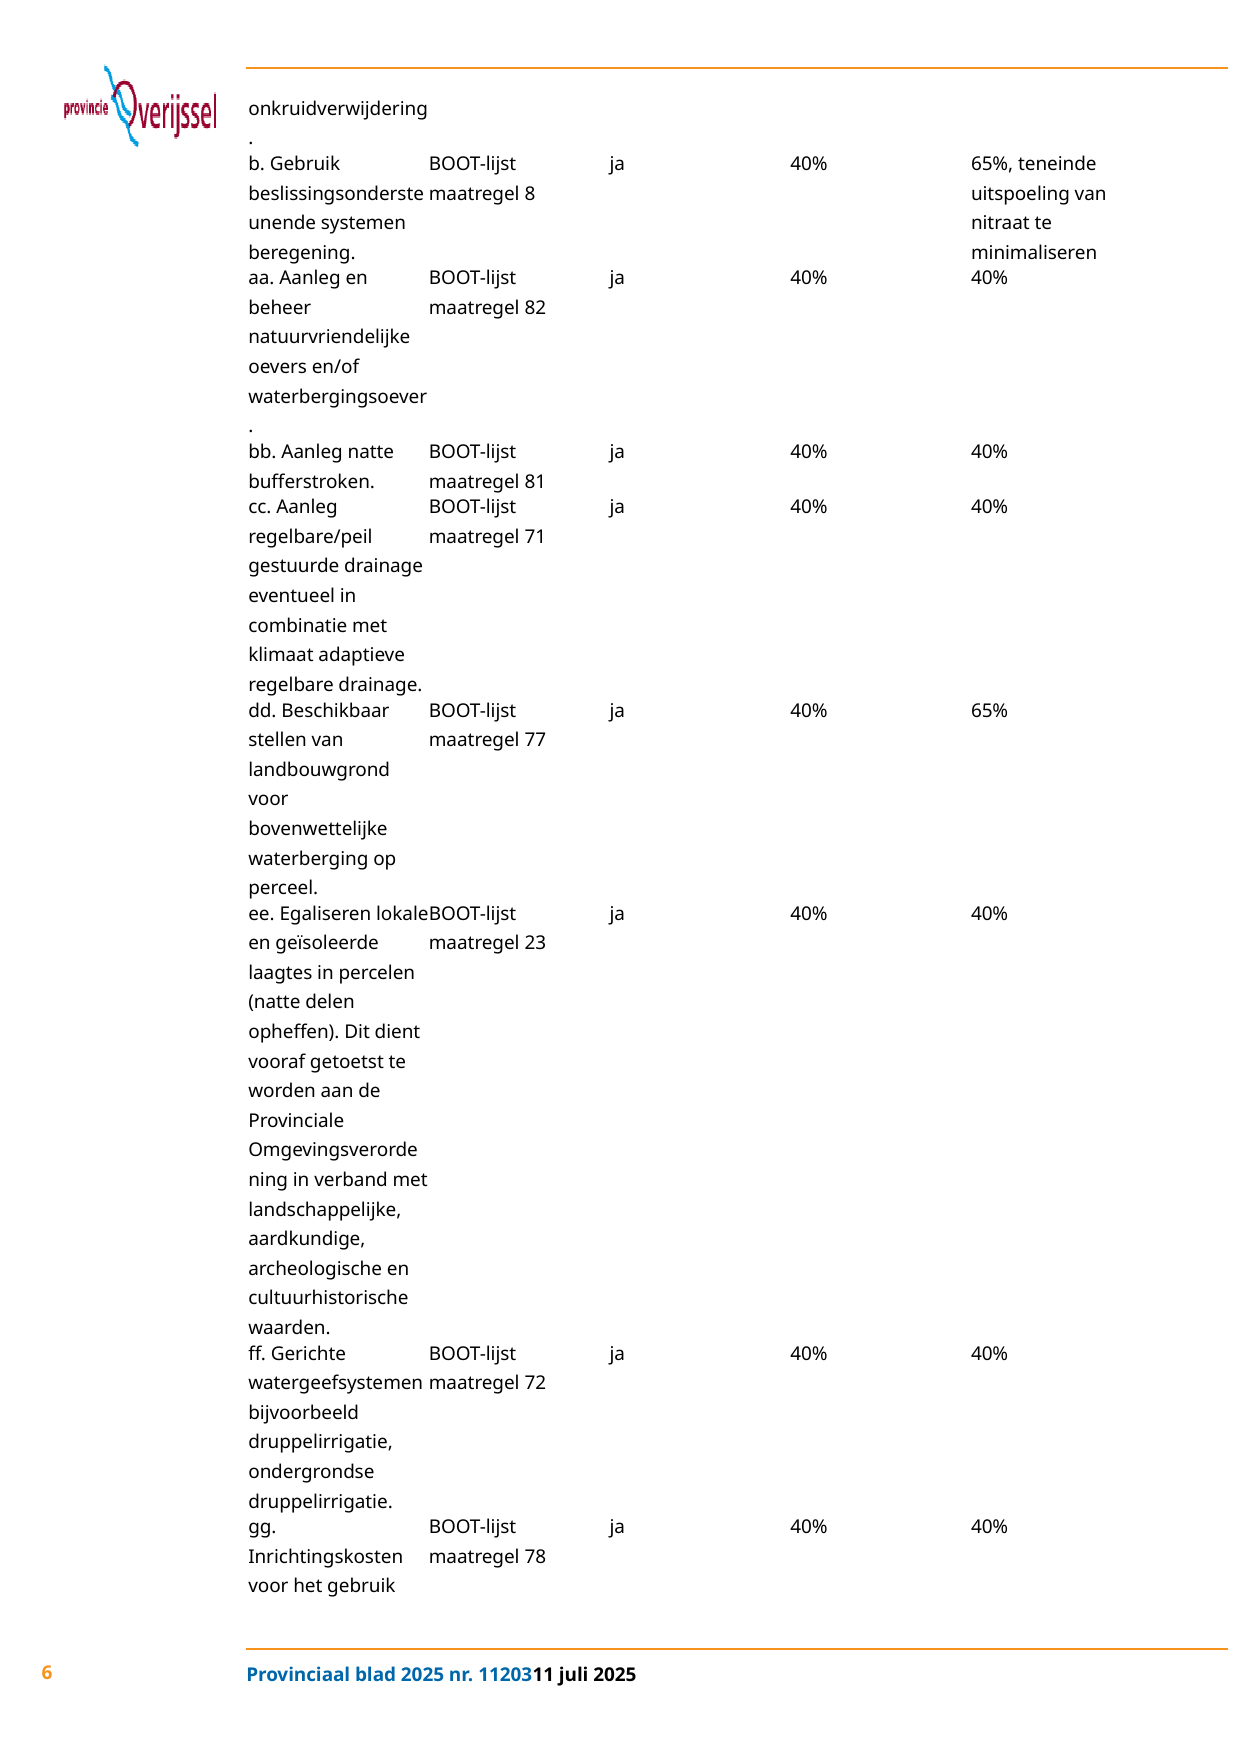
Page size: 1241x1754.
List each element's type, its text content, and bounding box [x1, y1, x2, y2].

table_cell 40% [790, 494, 971, 697]
table_cell b. Gebruik beslissingsondersteunende systemen beregening. [248, 150, 429, 264]
table_cell 40% [790, 265, 971, 438]
table_cell 40% [971, 1340, 1152, 1513]
table_cell ja [609, 438, 790, 493]
table_cell 40% [790, 697, 971, 900]
table_cell 40% [790, 1340, 971, 1513]
table_cell 40% [971, 265, 1152, 438]
table_cell BOOT-lijst maatregel 82 [429, 265, 609, 438]
table_cell ja [609, 265, 790, 438]
table_cell ja [609, 150, 790, 264]
table_cell ff. Gerichte watergeefsystemen bijvoorbeeld druppelirrigatie, ondergrondse druppelirrigatie. [248, 1340, 429, 1513]
table_cell ja [609, 1514, 790, 1598]
table_cell 40% [790, 1514, 971, 1598]
table_cell onkruidverwijdering. [248, 95, 429, 150]
table_cell [790, 95, 971, 150]
table_cell 40% [971, 438, 1152, 493]
table_cell BOOT-lijst maatregel 77 [429, 697, 609, 900]
table_cell BOOT-lijst maatregel 81 [429, 438, 609, 493]
table_cell BOOT-lijst maatregel 71 [429, 494, 609, 697]
table_cell aa. Aanleg en beheer natuurvriendelijke oevers en/of waterbergingsoever. [248, 265, 429, 438]
table_cell bb. Aanleg natte bufferstroken. [248, 438, 429, 493]
table_cell dd. Beschikbaar stellen van landbouwgrond voor bovenwettelijke waterberging op perceel. [248, 697, 429, 900]
table_cell [971, 95, 1152, 150]
table_cell 40% [971, 1514, 1152, 1598]
table_cell BOOT-lijst maatregel 72 [429, 1340, 609, 1513]
table_cell [609, 95, 790, 150]
table_cell BOOT-lijst maatregel 8 [429, 150, 609, 264]
table_cell cc. Aanleg regelbare/peil gestuurde drainage eventueel in combinatie met klimaat adaptieve regelbare drainage. [248, 494, 429, 697]
table_cell ja [609, 697, 790, 900]
table_cell 40% [790, 150, 971, 264]
table_cell [429, 95, 609, 150]
table_cell ja [609, 1340, 790, 1513]
table_cell 65%, teneinde uitspoeling van nitraat te minimaliseren [971, 150, 1152, 264]
table_cell BOOT-lijst maatregel 23 [429, 900, 609, 1340]
table_cell ja [609, 494, 790, 697]
table_cell ja [609, 900, 790, 1340]
table_cell gg. Inrichtingskosten voor het gebruik [248, 1514, 429, 1598]
table_cell ee. Egaliseren lokale en geïsoleerde laagtes in percelen (natte delen opheffen). Dit dient vooraf getoetst te worden aan de Provinciale Omgevingsverordening in verband met landschappelijke, aardkundige, archeologische en cultuurhistorische waarden. [248, 900, 429, 1340]
table_cell 40% [790, 900, 971, 1340]
table_cell 40% [790, 438, 971, 493]
table_cell 65% [971, 697, 1152, 900]
table_cell BOOT-lijst maatregel 78 [429, 1514, 609, 1598]
table_cell 40% [971, 494, 1152, 697]
picture [41, 47, 231, 172]
table_cell 40% [971, 900, 1152, 1340]
